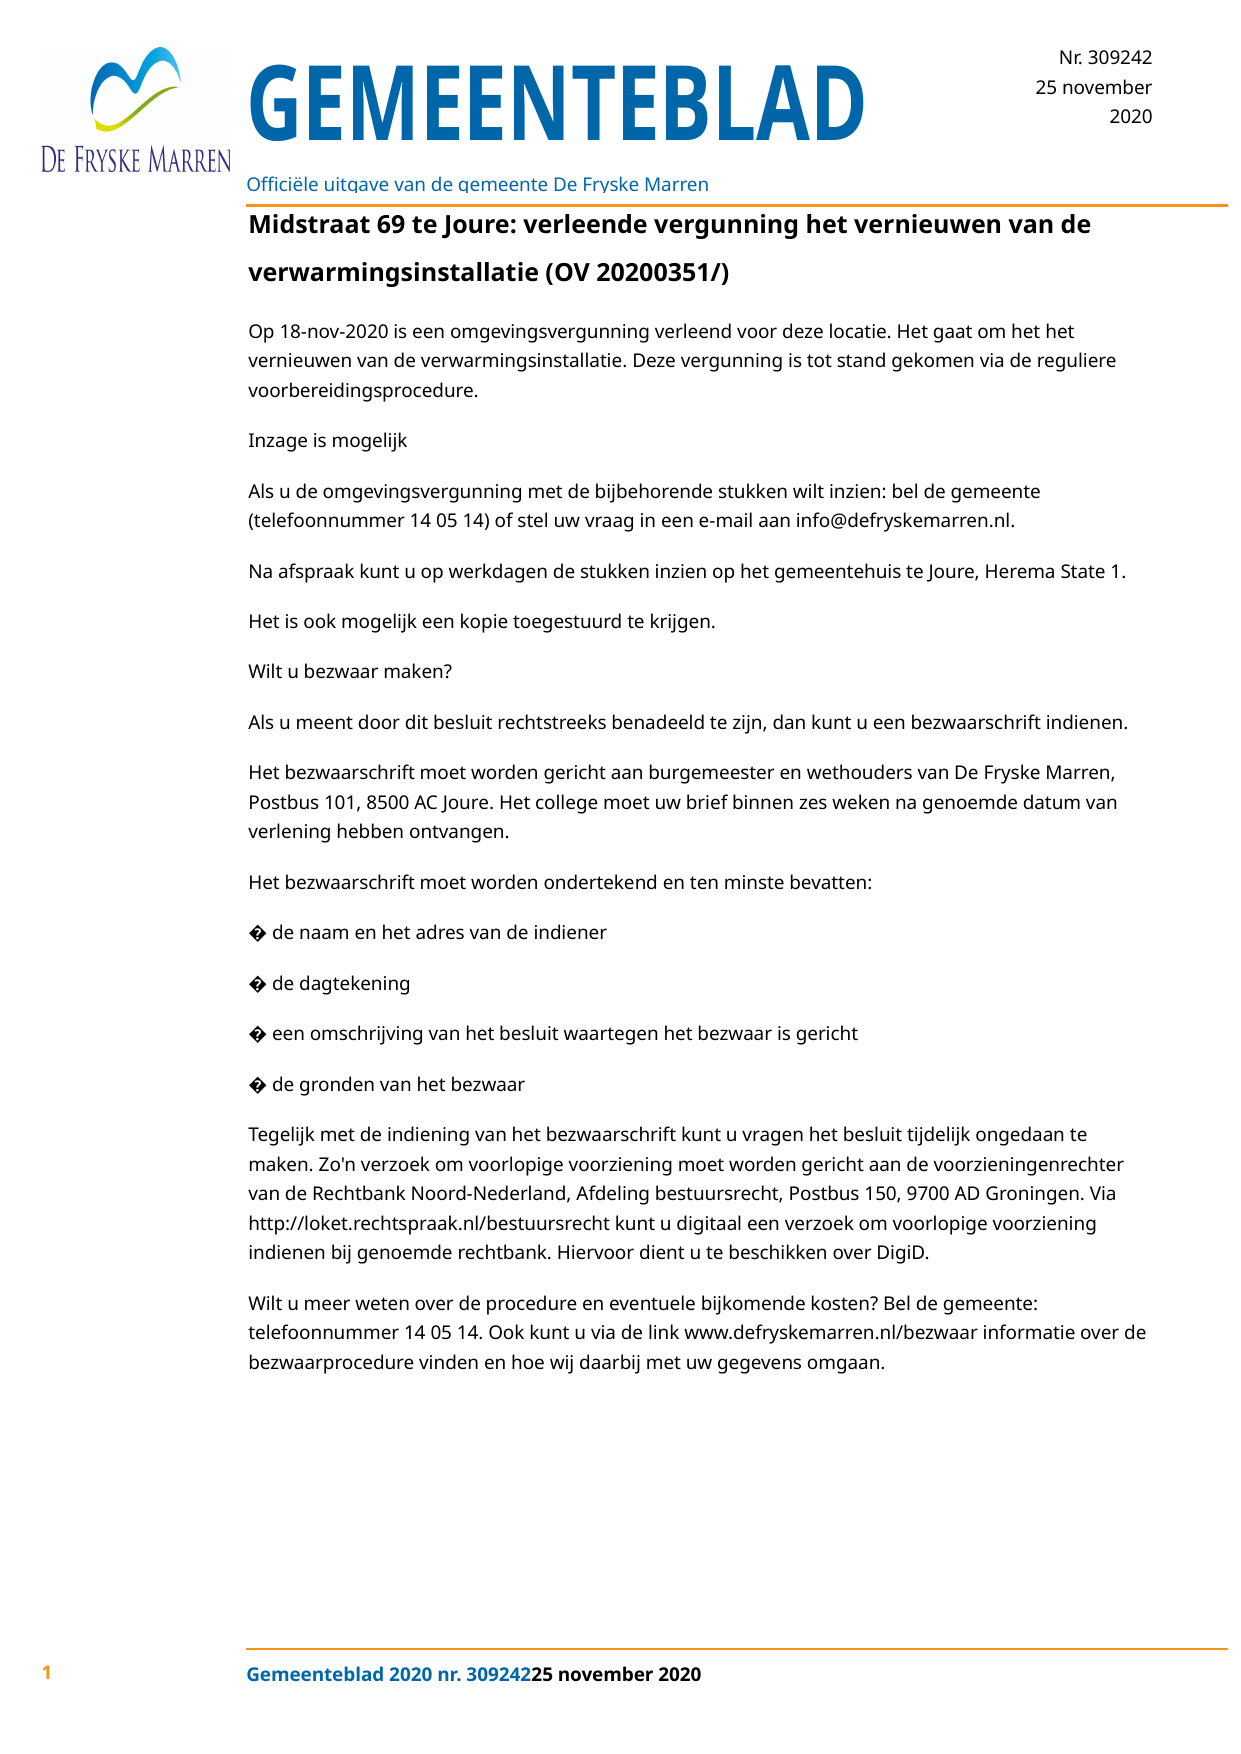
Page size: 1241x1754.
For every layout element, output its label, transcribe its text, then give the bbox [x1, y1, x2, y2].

text Inzage is mogelijk [248, 427, 1152, 453]
text Als u de omgevingsvergunning met de bijbehorende stukken wilt inzien: bel de gemeente (telefoonnummer 14 05 14) of stel uw vraag in een e-mail aan info@defryskemarren.nl. [248, 478, 1152, 533]
picture [41, 47, 231, 172]
text Na afspraak kunt u op werkdagen de stukken inzien op het gemeentehuis te Joure, Herema State 1. [248, 558, 1152, 584]
text � de dagtekening [248, 970, 1152, 996]
text � de naam en het adres van de indiener [248, 919, 1152, 945]
text Tegelijk met de indiening van het bezwaarschrift kunt u vragen het besluit tijdelijk ongedaan te maken. Zo'n verzoek om voorlopige voorziening moet worden gericht aan de voorzieningenrechter van de Rechtbank Noord-Nederland, Afdeling bestuursrecht, Postbus 150, 9700 AD Groningen. Via http://loket.rechtspraak.nl/bestuursrecht kunt u digitaal een verzoek om voorlopige voorziening indienen bij genoemde rechtbank. Hiervoor dient u te beschikken over DigiD. [248, 1121, 1152, 1265]
text � de gronden van het bezwaar [248, 1071, 1152, 1097]
text Het is ook mogelijk een kopie toegestuurd te krijgen. [248, 608, 1152, 634]
text Het bezwaarschrift moet worden ondertekend en ten minste bevatten: [248, 869, 1152, 895]
text Wilt u meer weten over de procedure en eventuele bijkomende kosten? Bel de gemeente: telefoonnummer 14 05 14. Ook kunt u via de link www.defryskemarren.nl/bezwaar informatie over de bezwaarprocedure vinden en hoe wij daarbij met uw gegevens omgaan. [248, 1290, 1152, 1375]
text Het bezwaarschrift moet worden gericht aan burgemeester en wethouders van De Fryske Marren, Postbus 101, 8500 AC Joure. Het college moet uw brief binnen zes weken na genoemde datum van verlening hebben ontvangen. [248, 759, 1152, 844]
text � een omschrijving van het besluit waartegen het bezwaar is gericht [248, 1020, 1152, 1046]
text Midstraat 69 te Joure: verleende vergunning het vernieuwen van de verwarmingsinstallatie (OV 20200351/) [248, 207, 1152, 288]
text Als u meent door dit besluit rechtstreeks benadeeld te zijn, dan kunt u een bezwaarschrift indienen. [248, 709, 1152, 735]
text Wilt u bezwaar maken? [248, 659, 1152, 684]
text Op 18-nov-2020 is een omgevingsvergunning verleend voor deze locatie. Het gaat om het het vernieuwen van de verwarmingsinstallatie. Deze vergunning is tot stand gekomen via de reguliere voorbereidingsprocedure. [248, 318, 1152, 403]
